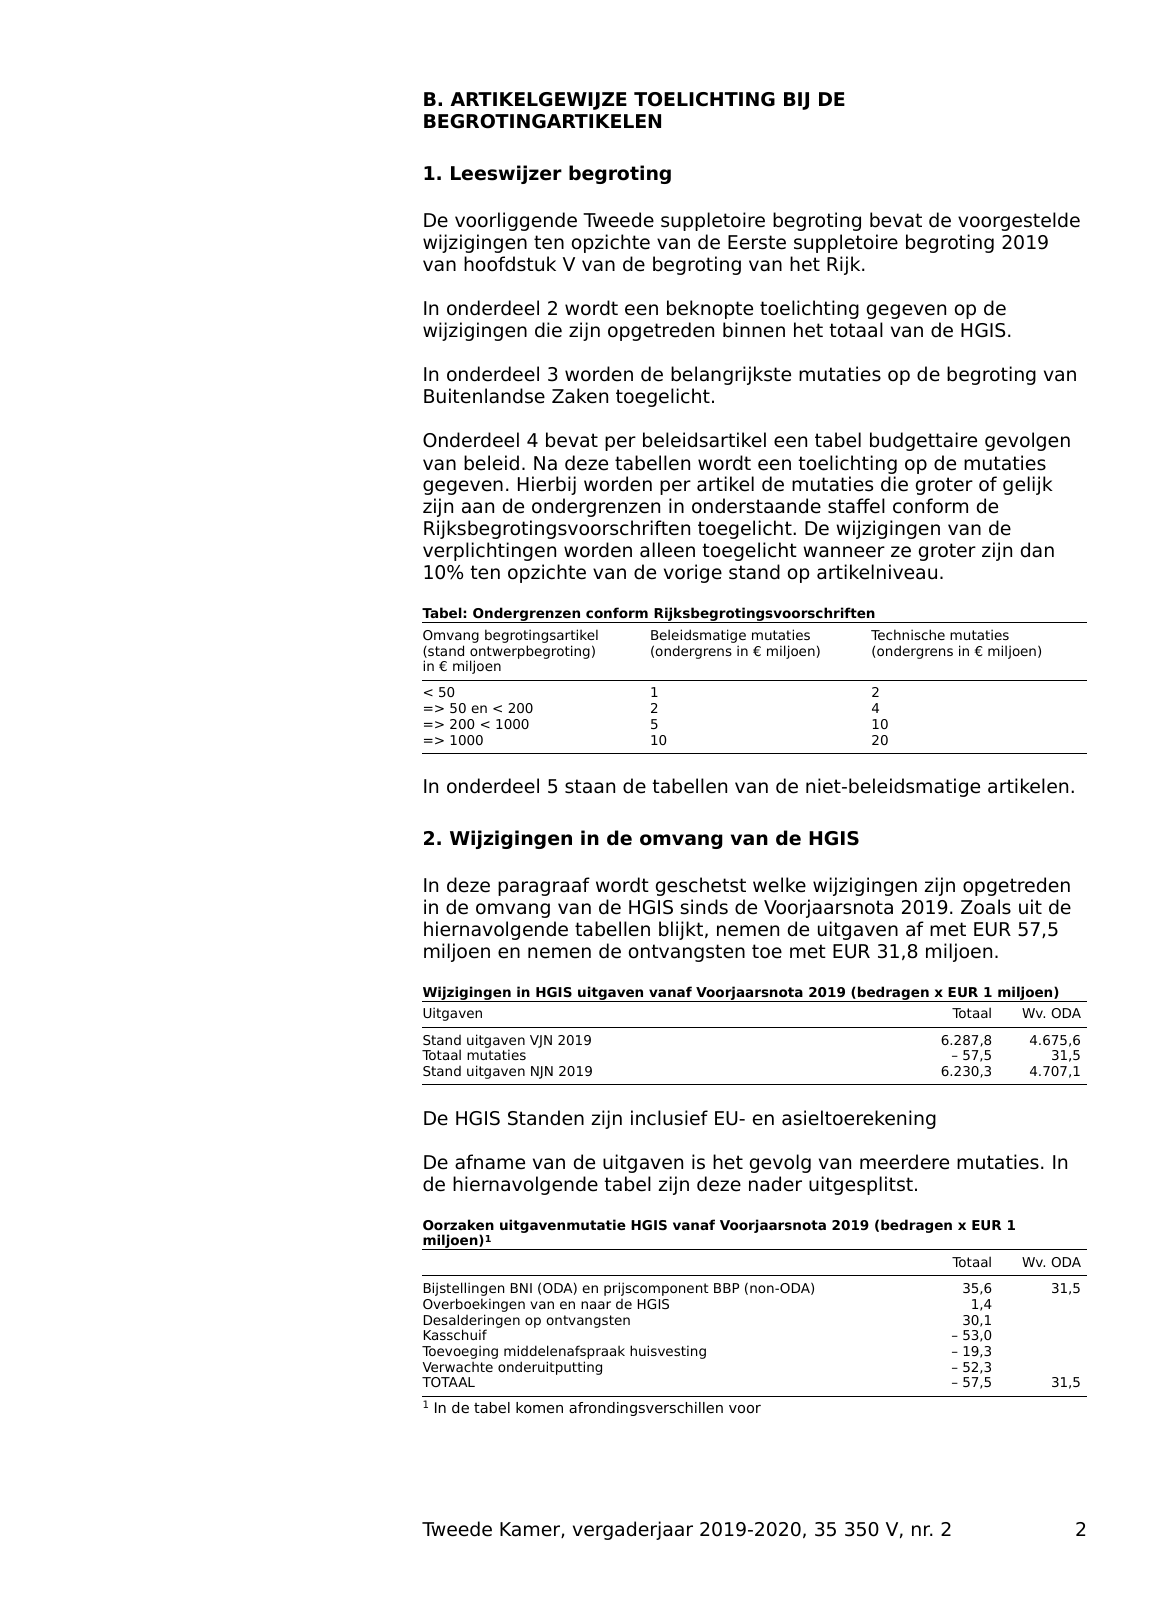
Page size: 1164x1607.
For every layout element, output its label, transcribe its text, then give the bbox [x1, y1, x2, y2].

table_cell 31,5 [998, 1276, 1087, 1297]
table_cell – 57,5 [910, 1048, 998, 1064]
table_cell Totaal [910, 1002, 998, 1027]
table_cell Desalderingen op ontvangsten [422, 1312, 909, 1328]
text In onderdeel 3 worden de belangrijkste mutaties op de begroting van Buitenlandse Zaken toegelicht. [422, 364, 1087, 408]
table_cell [998, 1360, 1087, 1375]
subtitle B. ARTIKELGEWIJZE TOELICHTING BIJ DE BEGROTINGARTIKELEN [422, 89, 1087, 133]
table_cell 20 [865, 733, 1087, 753]
table_cell Omvang begrotingsartikel (stand ontwerpbegroting) in € miljoen [422, 623, 644, 679]
table_cell Kasschuif [422, 1328, 909, 1344]
table_cell Stand uitgaven NJN 2019 [422, 1064, 909, 1084]
text De HGIS Standen zijn inclusief EU- en asieltoerekening [422, 1107, 1087, 1129]
table_cell [998, 1328, 1087, 1344]
table_cell < 50 [422, 681, 644, 701]
table_cell Totaal [910, 1250, 998, 1275]
table_cell Technische mutaties (ondergrens in € miljoen) [865, 623, 1087, 679]
table_cell => 200 < 1000 [422, 717, 644, 732]
table_cell Wv. ODA [998, 1002, 1087, 1027]
table_cell – 19,3 [910, 1344, 998, 1359]
table_cell Stand uitgaven VJN 2019 [422, 1028, 909, 1048]
table_cell => 50 en < 200 [422, 701, 644, 717]
table_cell 2 [644, 701, 865, 717]
table_cell 6.287,8 [910, 1028, 998, 1048]
table_cell 1 In de tabel komen afrondingsverschillen voor [422, 1397, 1087, 1416]
table_cell 4.675,6 [998, 1028, 1087, 1048]
subtitle 2. Wijzigingen in de omvang van de HGIS [422, 828, 1087, 850]
text In onderdeel 2 wordt een beknopte toelichting gegeven op de wijzigingen die zijn opgetreden binnen het totaal van de HGIS. [422, 298, 1087, 342]
table_cell Totaal mutaties [422, 1048, 909, 1064]
table_cell 31,5 [998, 1048, 1087, 1064]
table_cell Bijstellingen BNI (ODA) en prijscomponent BBP (non-ODA) [422, 1276, 909, 1297]
table_cell 6.230,3 [910, 1064, 998, 1084]
table_cell [998, 1312, 1087, 1328]
text In deze paragraaf wordt geschetst welke wijzigingen zijn opgetreden in de omvang van de HGIS sinds de Voorjaarsnota 2019. Zoals uit de hiernavolgende tabellen blijkt, nemen de uitgaven af met EUR 57,5 miljoen en nemen de ontvangsten toe met EUR 31,8 miljoen. [422, 875, 1087, 963]
table_header Tabel: Ondergrenzen conform Rijksbegrotingsvoorschriften [422, 606, 1087, 622]
table_cell – 53,0 [910, 1328, 998, 1344]
subtitle 1. Leeswijzer begroting [422, 163, 1087, 185]
table_cell 35,6 [910, 1276, 998, 1297]
table_cell [422, 1250, 909, 1275]
table_cell 4.707,1 [998, 1064, 1087, 1084]
table_cell [998, 1297, 1087, 1312]
table_cell Uitgaven [422, 1002, 909, 1027]
table_cell Verwachte onderuitputting [422, 1360, 909, 1375]
table_cell 10 [644, 733, 865, 753]
table_cell 5 [644, 717, 865, 732]
table_cell [998, 1344, 1087, 1359]
table_cell Overboekingen van en naar de HGIS [422, 1297, 909, 1312]
table_cell 1,4 [910, 1297, 998, 1312]
table_cell Toevoeging middelenafspraak huisvesting [422, 1344, 909, 1359]
text In onderdeel 5 staan de tabellen van de niet-beleidsmatige artikelen. [422, 776, 1087, 798]
text De voorliggende Tweede suppletoire begroting bevat de voorgestelde wijzigingen ten opzichte van de Eerste suppletoire begroting 2019 van hoofdstuk V van de begroting van het Rijk. [422, 210, 1087, 276]
table_cell – 57,5 [910, 1375, 998, 1396]
table_cell 4 [865, 701, 1087, 717]
table_cell 1 [644, 681, 865, 701]
table_cell => 1000 [422, 733, 644, 753]
table_cell TOTAAL [422, 1375, 909, 1396]
table_cell – 52,3 [910, 1360, 998, 1375]
table_header Oorzaken uitgavenmutatie HGIS vanaf Voorjaarsnota 2019 (bedragen x EUR 1 miljoen)1 [422, 1218, 1087, 1249]
table_header Wijzigingen in HGIS uitgaven vanaf Voorjaarsnota 2019 (bedragen x EUR 1 miljoen) [422, 985, 1087, 1001]
table_cell Beleidsmatige mutaties (ondergrens in € miljoen) [644, 623, 865, 679]
table_cell 31,5 [998, 1375, 1087, 1396]
text Onderdeel 4 bevat per beleidsartikel een tabel budgettaire gevolgen van beleid. Na deze tabellen wordt een toelichting op de mutaties gegeven. Hierbij worden per artikel de mutaties die groter of gelijk zijn aan de ondergrenzen in onderstaande staffel conform de Rijksbegrotingsvoorschriften toegelicht. De wijzigingen van de verplichtingen worden alleen toegelicht wanneer ze groter zijn dan 10% ten opzichte van de vorige stand op artikelniveau. [422, 430, 1087, 584]
table_cell Wv. ODA [998, 1250, 1087, 1275]
table_cell 2 [865, 681, 1087, 701]
text De afname van de uitgaven is het gevolg van meerdere mutaties. In de hiernavolgende tabel zijn deze nader uitgesplitst. [422, 1152, 1087, 1196]
table_cell 10 [865, 717, 1087, 732]
table_cell 30,1 [910, 1312, 998, 1328]
